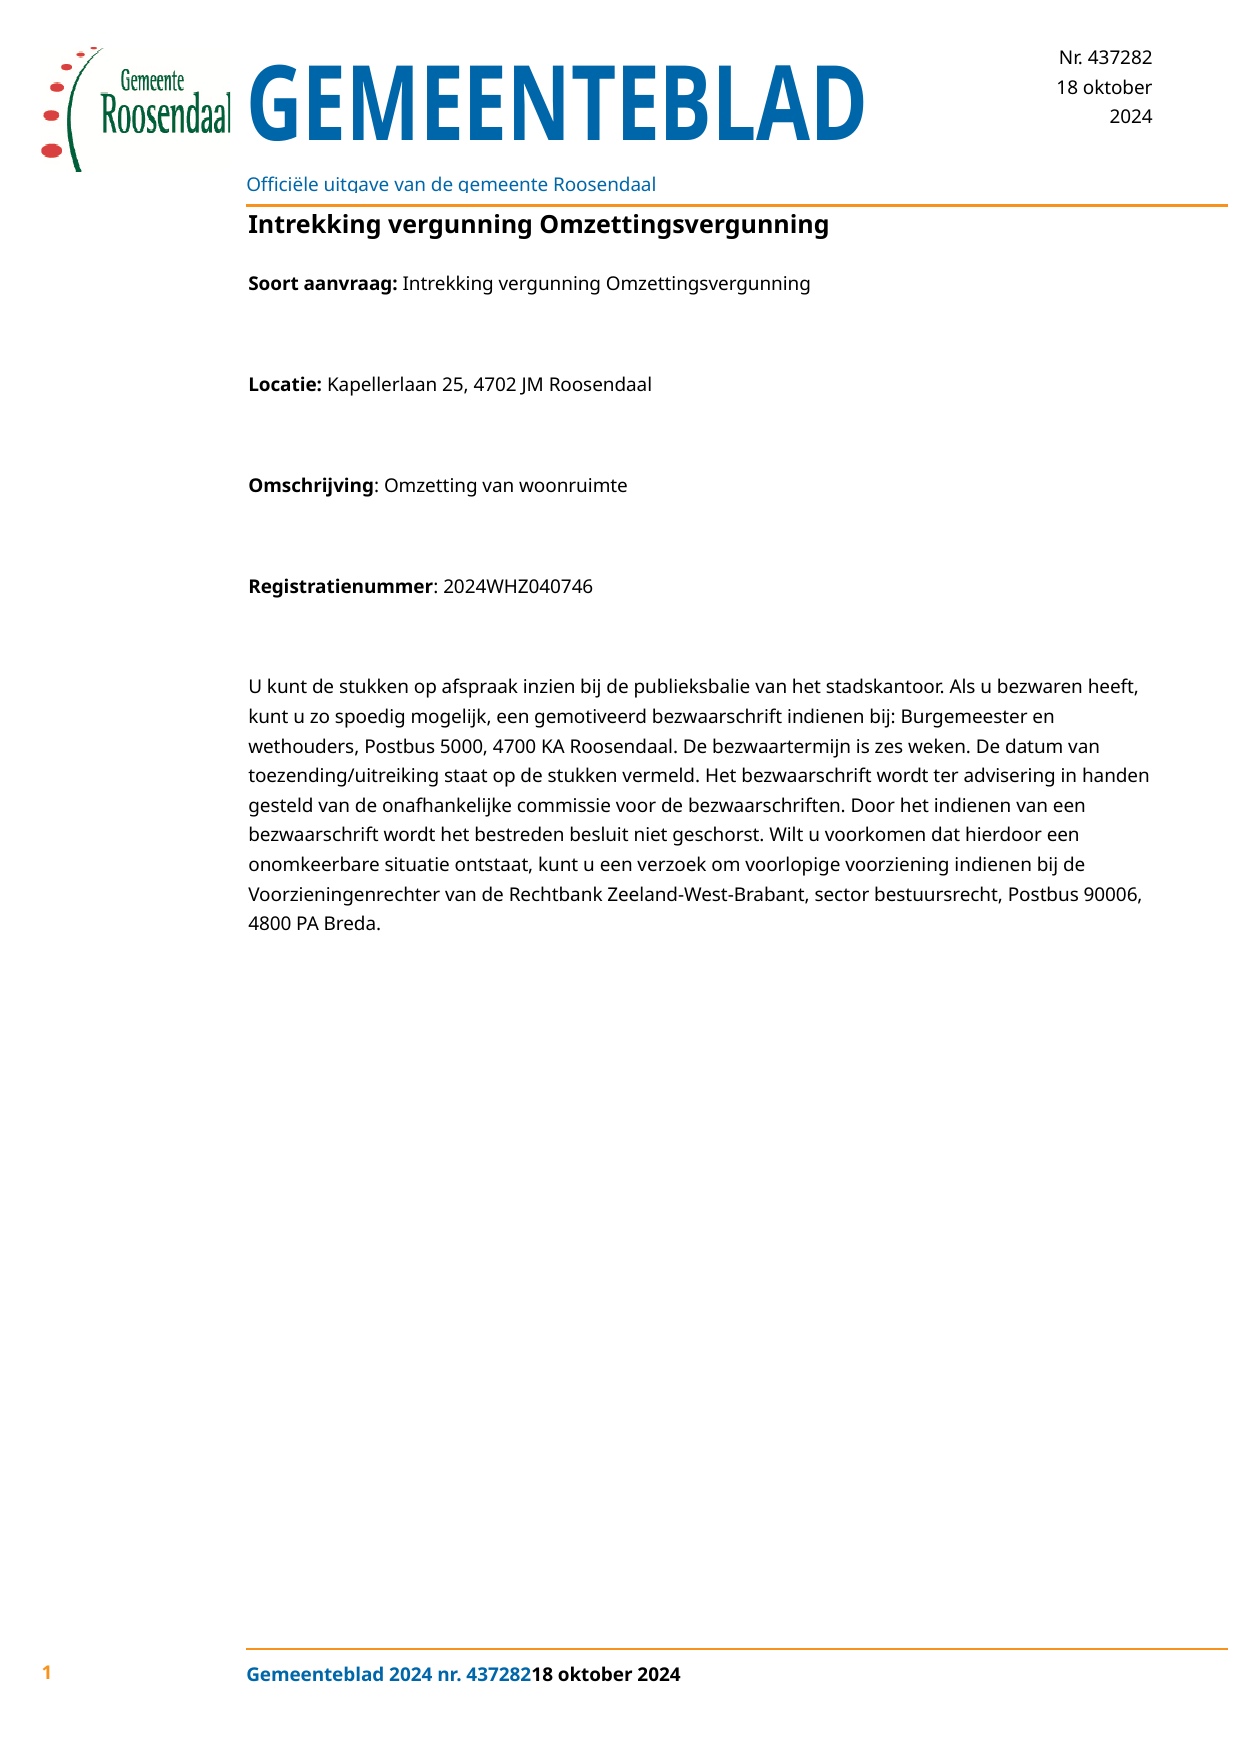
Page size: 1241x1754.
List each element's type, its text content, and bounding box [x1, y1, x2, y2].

text Omschrijving: Omzetting van woonruimte [248, 472, 1152, 498]
text U kunt de stukken op afspraak inzien bij de publieksbalie van het stadskantoor. Als u bezwaren heeft, kunt u zo spoedig mogelijk, een gemotiveerd bezwaarschrift indienen bij: Burgemeester en wethouders, Postbus 5000, 4700 KA Roosendaal. De bezwaartermijn is zes weken. De datum van toezending/uitreiking staat op de stukken vermeld. Het bezwaarschrift wordt ter advisering in handen gesteld van de onafhankelijke commissie voor de bezwaarschriften. Door het indienen van een bezwaarschrift wordt het bestreden besluit niet geschorst. Wilt u voorkomen dat hierdoor een onomkeerbare situatie ontstaat, kunt u een verzoek om voorlopige voorziening indienen bij de Voorzieningenrechter van de Rechtbank Zeeland-West-Brabant, sector bestuursrecht, Postbus 90006, 4800 PA Breda. [248, 674, 1152, 936]
text Intrekking vergunning Omzettingsvergunning [248, 207, 1152, 241]
picture [41, 47, 231, 172]
text Soort aanvraag: Intrekking vergunning Omzettingsvergunning [248, 270, 1152, 296]
text Locatie: Kapellerlaan 25, 4702 JM Roosendaal [248, 371, 1152, 397]
text Registratienummer: 2024WHZ040746 [248, 573, 1152, 598]
